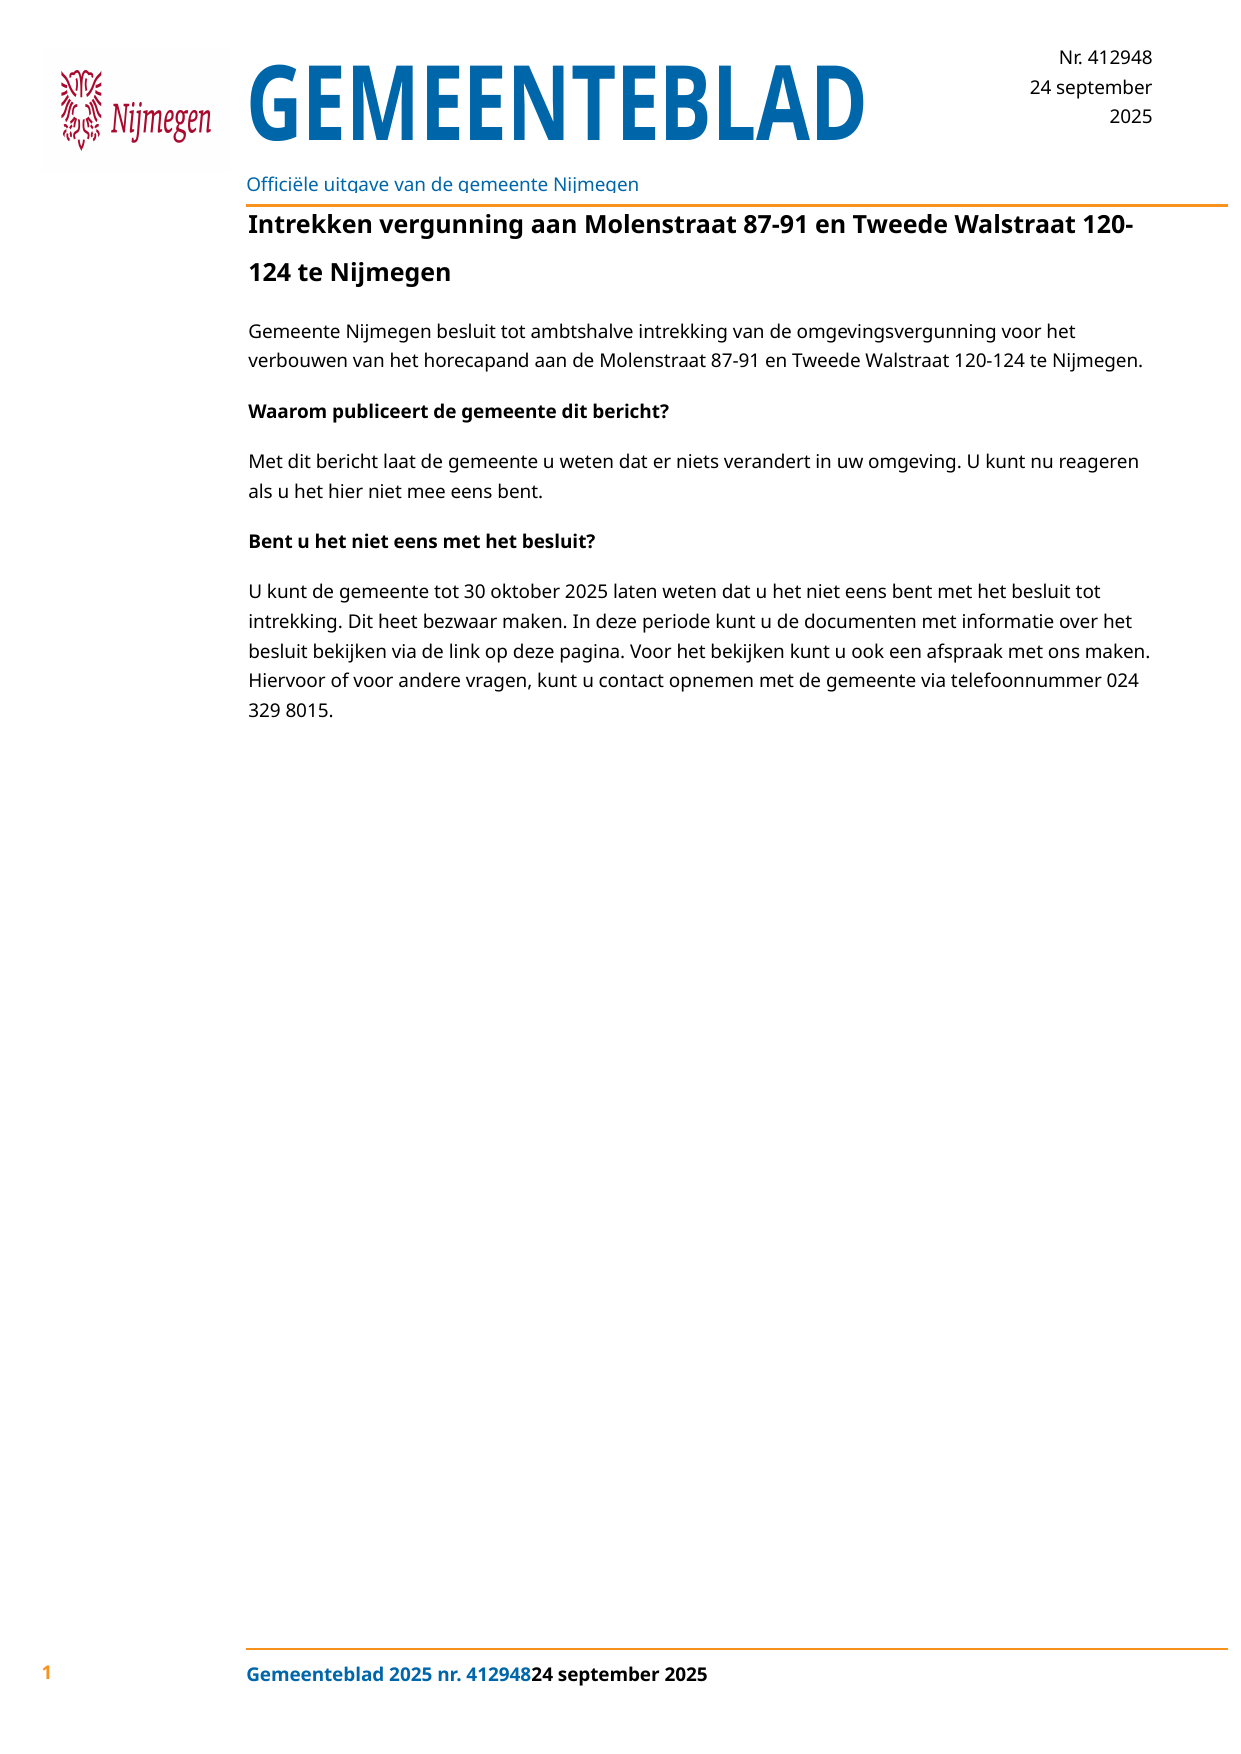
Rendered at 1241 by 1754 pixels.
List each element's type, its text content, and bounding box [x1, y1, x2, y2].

text Intrekken vergunning aan Molenstraat 87-91 en Tweede Walstraat 120-124 te Nijmegen [248, 207, 1152, 288]
picture [41, 47, 231, 172]
text Bent u het niet eens met het besluit? [248, 528, 1152, 554]
text Waarom publiceert de gemeente dit bericht? [248, 398, 1152, 424]
text Gemeente Nijmegen besluit tot ambtshalve intrekking van de omgevingsvergunning voor het verbouwen van het horecapand aan de Molenstraat 87-91 en Tweede Walstraat 120-124 te Nijmegen. [248, 318, 1152, 373]
text Met dit bericht laat de gemeente u weten dat er niets verandert in uw omgeving. U kunt nu reageren als u het hier niet mee eens bent. [248, 448, 1152, 504]
text U kunt de gemeente tot 30 oktober 2025 laten weten dat u het niet eens bent met het besluit tot intrekking. Dit heet bezwaar maken. In deze periode kunt u de documenten met informatie over het besluit bekijken via de link op deze pagina. Voor het bekijken kunt u ook een afspraak met ons maken. Hiervoor of voor andere vragen, kunt u contact opnemen met de gemeente via telefoonnummer 024 329 8015. [248, 579, 1152, 723]
